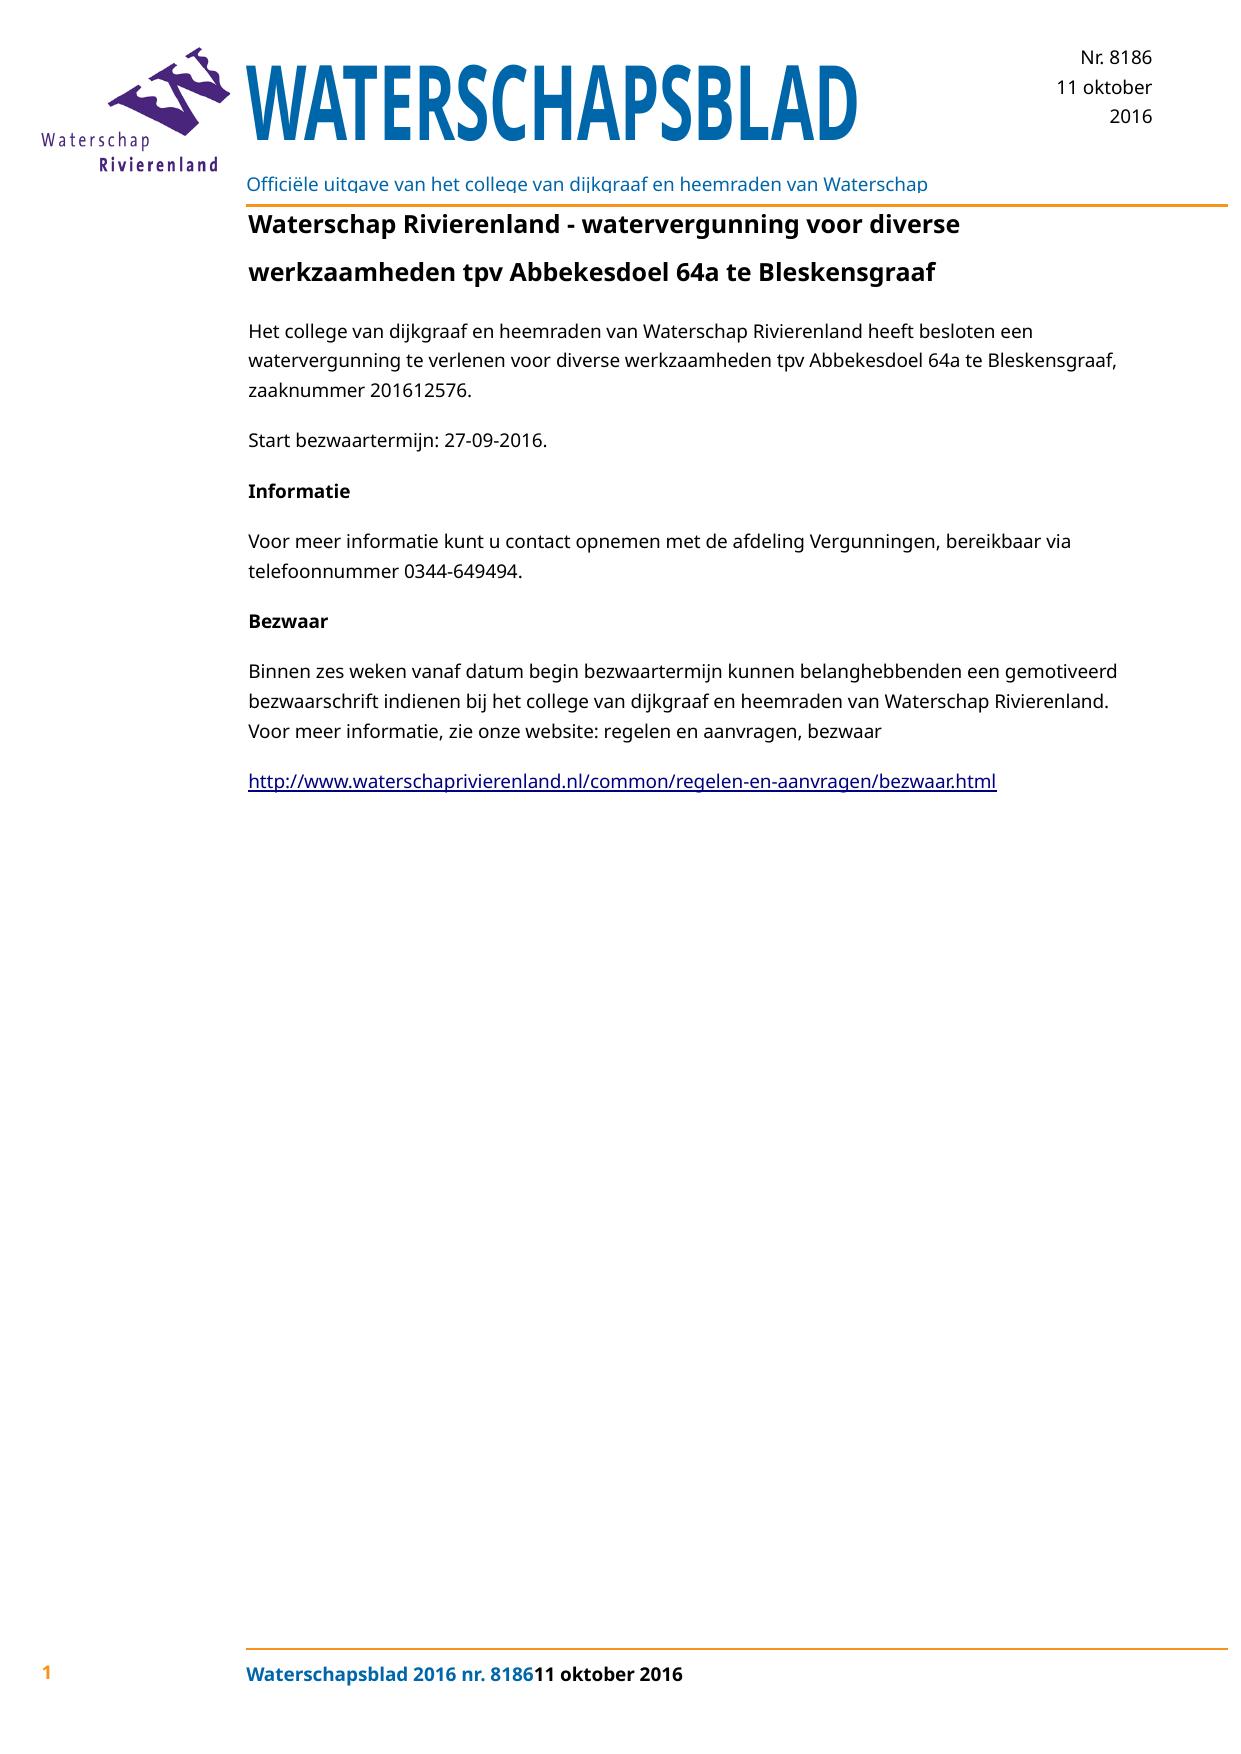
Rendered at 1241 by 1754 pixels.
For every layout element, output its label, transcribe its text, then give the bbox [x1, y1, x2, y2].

text Voor meer informatie kunt u contact opnemen met de afdeling Vergunningen, bereikbaar via telefoonnummer 0344-649494. [248, 528, 1152, 584]
text Het college van dijkgraaf en heemraden van Waterschap Rivierenland heeft besloten een watervergunning te verlenen voor diverse werkzaamheden tpv Abbekesdoel 64a te Bleskensgraaf, zaaknummer 201612576. [248, 318, 1152, 403]
text Start bezwaartermijn: 27-09-2016. [248, 427, 1152, 453]
text Waterschap Rivierenland - watervergunning voor diverse werkzaamheden tpv Abbekesdoel 64a te Bleskensgraaf [248, 207, 1152, 288]
text http://www.waterschaprivierenland.nl/common/regelen-en-aanvragen/bezwaar.html [248, 768, 1152, 794]
text Informatie [248, 478, 1152, 504]
text Binnen zes weken vanaf datum begin bezwaartermijn kunnen belanghebbenden een gemotiveerd bezwaarschrift indienen bij het college van dijkgraaf en heemraden van Waterschap Rivierenland. Voor meer informatie, zie onze website: regelen en aanvragen, bezwaar [248, 659, 1152, 744]
text Bezwaar [248, 608, 1152, 634]
picture [41, 47, 231, 172]
